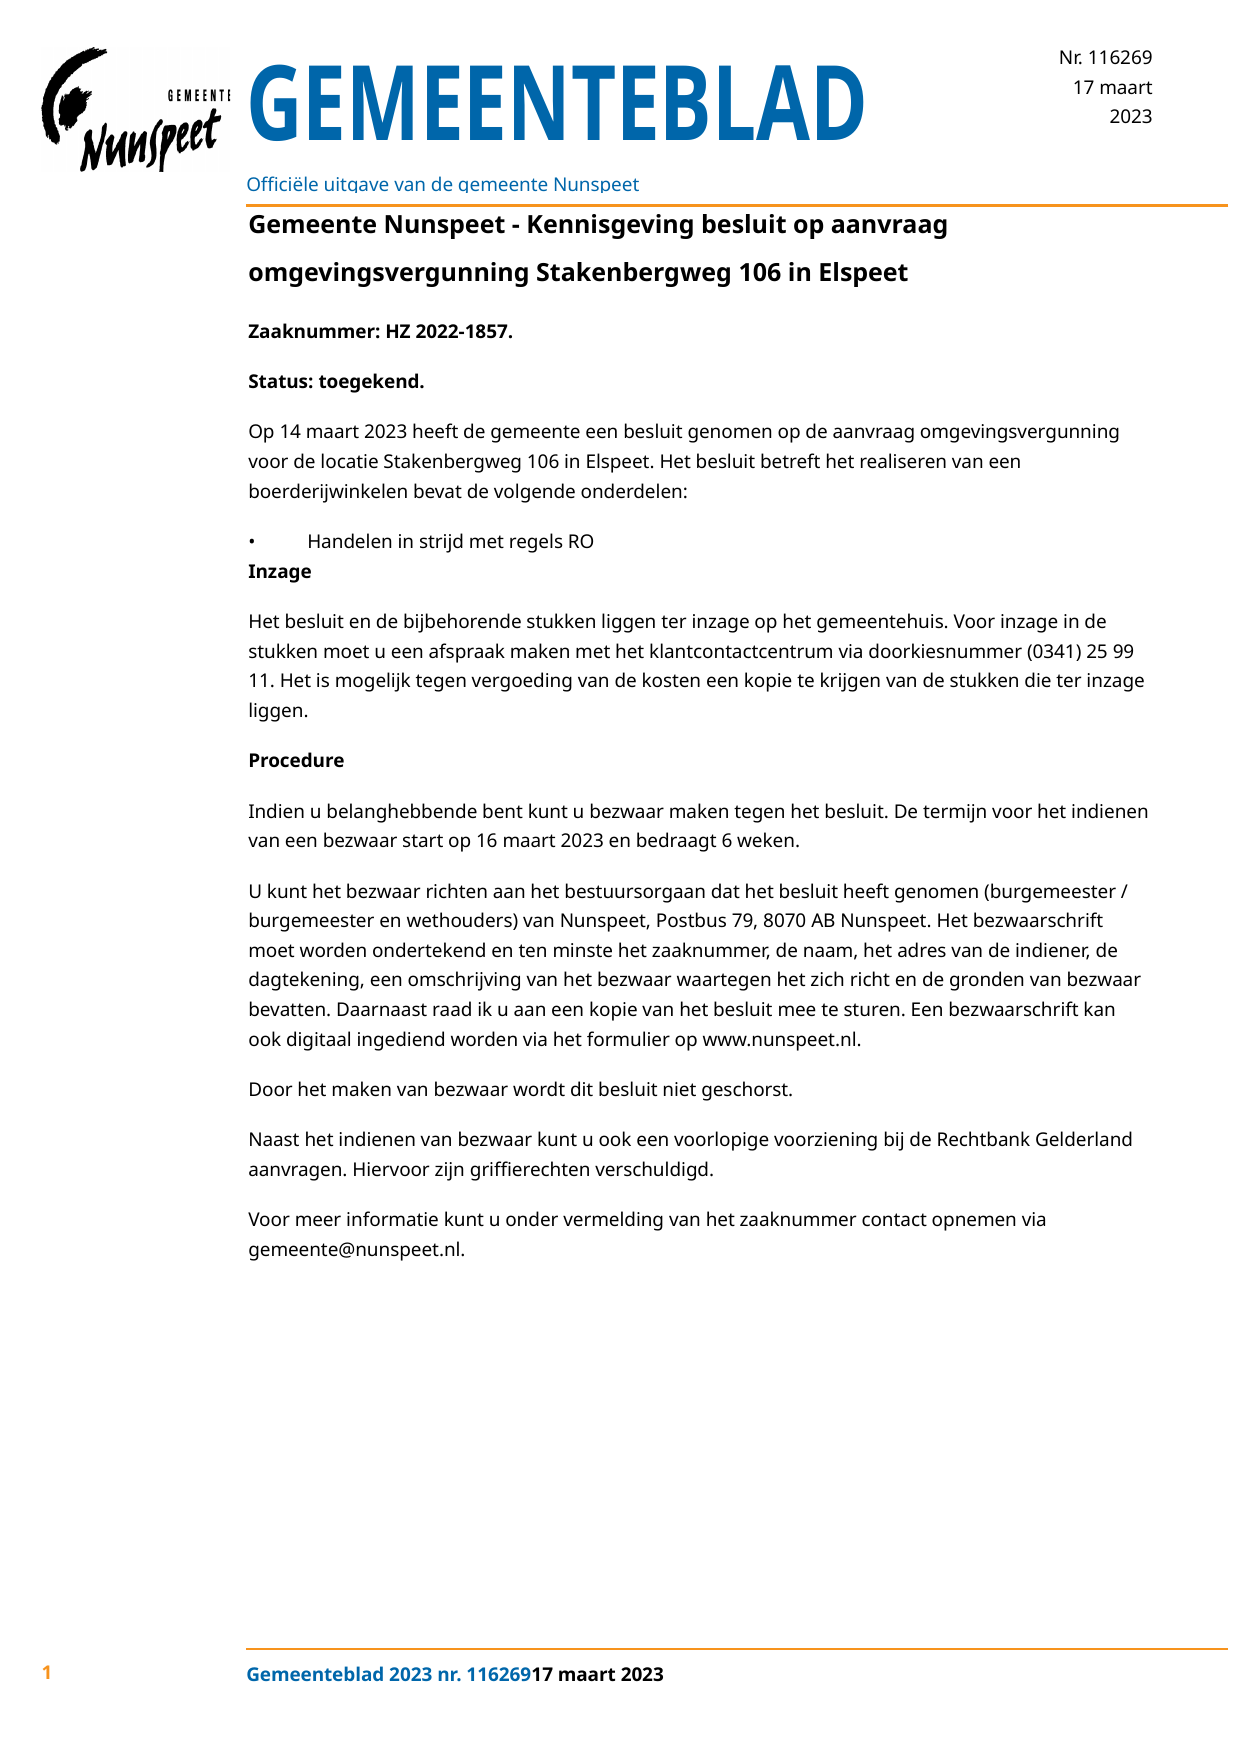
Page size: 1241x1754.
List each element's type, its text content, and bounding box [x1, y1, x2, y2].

text Door het maken van bezwaar wordt dit besluit niet geschorst. [248, 1076, 1152, 1102]
text Indien u belanghebbende bent kunt u bezwaar maken tegen het besluit. De termijn voor het indienen van een bezwaar start op 16 maart 2023 en bedraagt 6 weken. [248, 798, 1152, 853]
text Naast het indienen van bezwaar kunt u ook een voorlopige voorziening bij de Rechtbank Gelderland aanvragen. Hiervoor zijn griffierechten verschuldigd. [248, 1127, 1152, 1182]
text Voor meer informatie kunt u onder vermelding van het zaaknummer contact opnemen via gemeente@nunspeet.nl. [248, 1207, 1152, 1262]
text Procedure [248, 747, 1152, 773]
text Zaaknummer: HZ 2022-1857. [248, 318, 1152, 344]
list Handelen in strijd met regels RO [248, 528, 1152, 554]
text U kunt het bezwaar richten aan het bestuursorgaan dat het besluit heeft genomen (burgemeester / burgemeester en wethouders) van Nunspeet, Postbus 79, 8070 AB Nunspeet. Het bezwaarschrift moet worden ondertekend en ten minste het zaaknummer, de naam, het adres van de indiener, de dagtekening, een omschrijving van het bezwaar waartegen het zich richt en de gronden van bezwaar bevatten. Daarnaast raad ik u aan een kopie van het besluit mee te sturen. Een bezwaarschrift kan ook digitaal ingediend worden via het formulier op www.nunspeet.nl. [248, 878, 1152, 1052]
text Op 14 maart 2023 heeft de gemeente een besluit genomen op de aanvraag omgevingsvergunning voor de locatie Stakenbergweg 106 in Elspeet. Het besluit betreft het realiseren van een boerderijwinkelen bevat de volgende onderdelen: [248, 419, 1152, 504]
text Inzage [248, 558, 1152, 584]
text Status: toegekend. [248, 368, 1152, 394]
picture [41, 47, 231, 172]
text Gemeente Nunspeet - Kennisgeving besluit op aanvraag omgevingsvergunning Stakenbergweg 106 in Elspeet [248, 207, 1152, 288]
text Het besluit en de bijbehorende stukken liggen ter inzage op het gemeentehuis. Voor inzage in de stukken moet u een afspraak maken met het klantcontactcentrum via doorkiesnummer (0341) 25 99 11. Het is mogelijk tegen vergoeding van de kosten een kopie te krijgen van de stukken die ter inzage liggen. [248, 608, 1152, 723]
